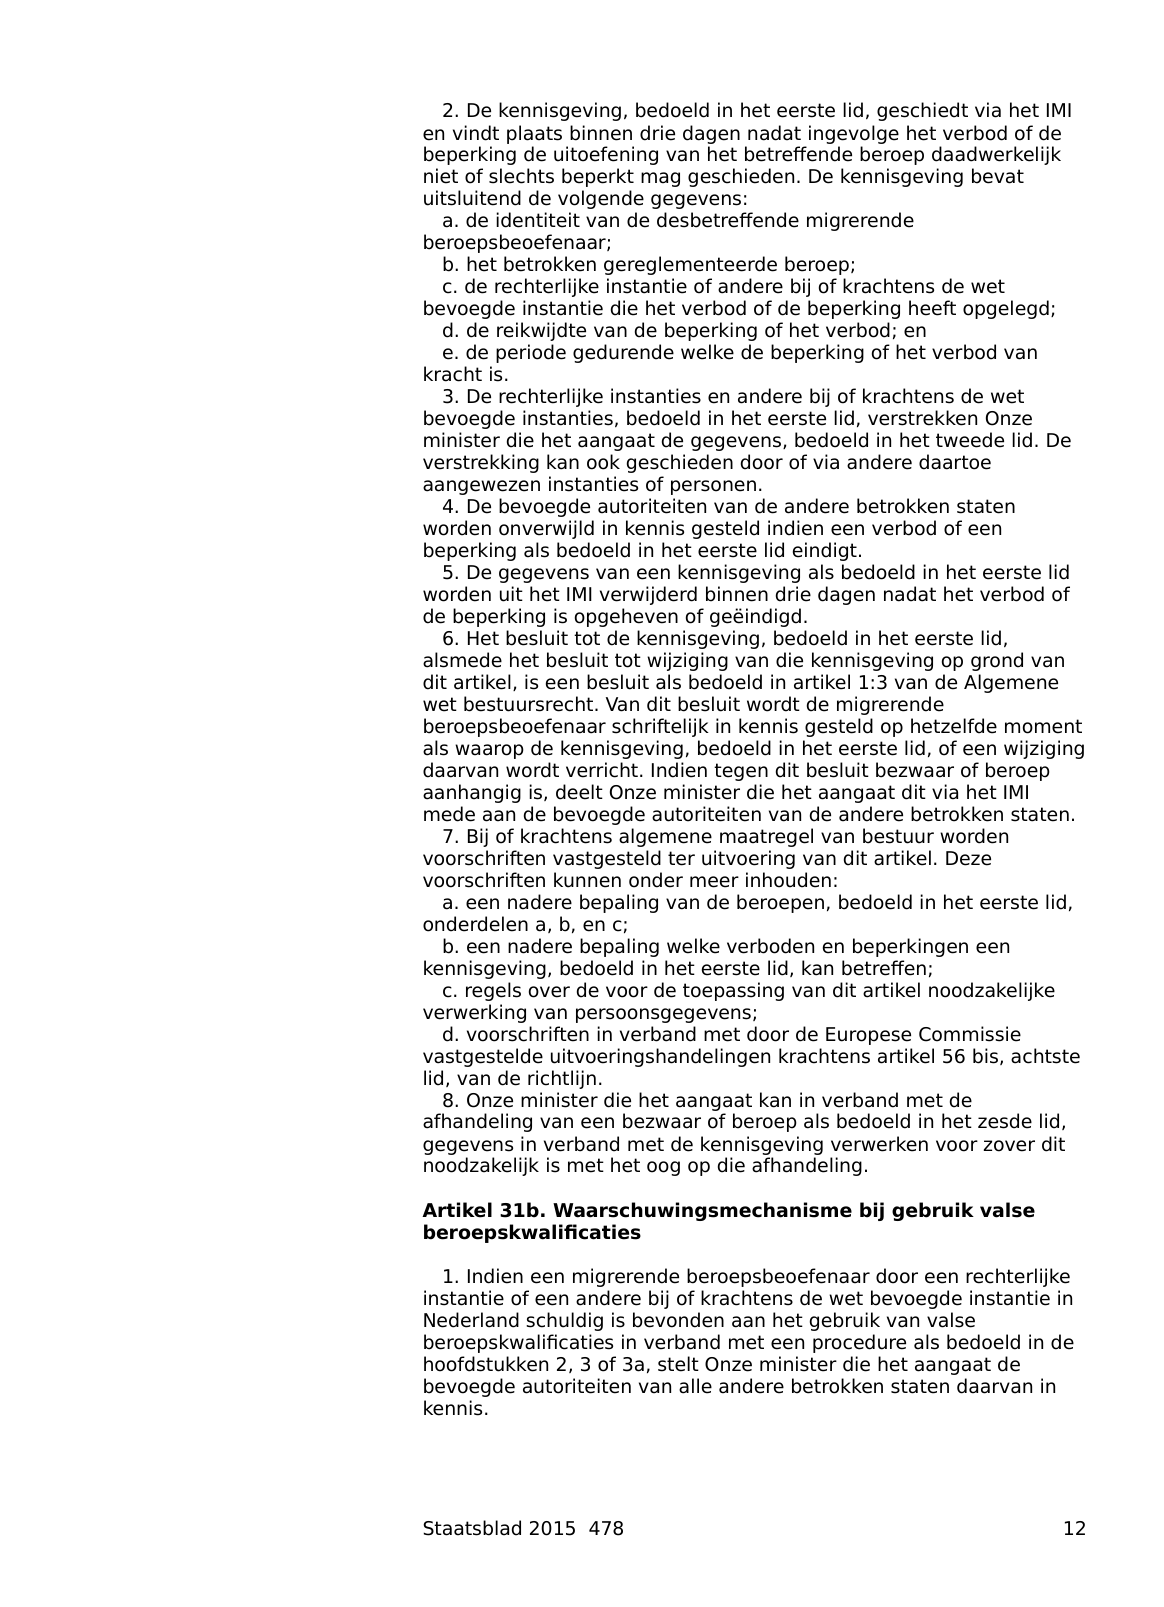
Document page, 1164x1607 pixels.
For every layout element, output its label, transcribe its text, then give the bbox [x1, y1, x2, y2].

text c. de rechterlijke instantie of andere bij of krachtens de wet bevoegde instantie die het verbod of de beperking heeft opgelegd; [422, 276, 1087, 320]
subtitle Artikel 31b. Waarschuwingsmechanisme bij gebruik valse beroepskwalificaties [422, 1199, 1087, 1243]
text b. het betrokken gereglementeerde beroep; [422, 254, 1087, 276]
text a. een nadere bepaling van de beroepen, bedoeld in het eerste lid, onderdelen a, b, en c; [422, 892, 1087, 936]
text b. een nadere bepaling welke verboden en beperkingen een kennisgeving, bedoeld in het eerste lid, kan betreffen; [422, 936, 1087, 979]
text 4. De bevoegde autoriteiten van de andere betrokken staten worden onverwijld in kennis gesteld indien een verbod of een beperking als bedoeld in het eerste lid eindigt. [422, 496, 1087, 562]
text 1. Indien een migrerende beroepsbeoefenaar door een rechterlijke instantie of een andere bij of krachtens de wet bevoegde instantie in Nederland schuldig is bevonden aan het gebruik van valse beroepskwalificaties in verband met een procedure als bedoeld in de hoofdstukken 2, 3 of 3a, stelt Onze minister die het aangaat de bevoegde autoriteiten van alle andere betrokken staten daarvan in kennis. [422, 1266, 1087, 1419]
text 6. Het besluit tot de kennisgeving, bedoeld in het eerste lid, alsmede het besluit tot wijziging van die kennisgeving op grond van dit artikel, is een besluit als bedoeld in artikel 1:3 van de Algemene wet bestuursrecht. Van dit besluit wordt de migrerende beroepsbeoefenaar schriftelijk in kennis gesteld op hetzelfde moment als waarop de kennisgeving, bedoeld in het eerste lid, of een wijziging daarvan wordt verricht. Indien tegen dit besluit bezwaar of beroep aanhangig is, deelt Onze minister die het aangaat dit via het IMI mede aan de bevoegde autoriteiten van de andere betrokken staten. [422, 628, 1087, 826]
text 5. De gegevens van een kennisgeving als bedoeld in het eerste lid worden uit het IMI verwijderd binnen drie dagen nadat het verbod of de beperking is opgeheven of geëindigd. [422, 562, 1087, 628]
text 2. De kennisgeving, bedoeld in het eerste lid, geschiedt via het IMI en vindt plaats binnen drie dagen nadat ingevolge het verbod of de beperking de uitoefening van het betreffende beroep daadwerkelijk niet of slechts beperkt mag geschieden. De kennisgeving bevat uitsluitend de volgende gegevens: [422, 100, 1087, 210]
text 8. Onze minister die het aangaat kan in verband met de afhandeling van een bezwaar of beroep als bedoeld in het zesde lid, gegevens in verband met de kennisgeving verwerken voor zover dit noodzakelijk is met het oog op die afhandeling. [422, 1089, 1087, 1177]
text 3. De rechterlijke instanties en andere bij of krachtens de wet bevoegde instanties, bedoeld in het eerste lid, verstrekken Onze minister die het aangaat de gegevens, bedoeld in het tweede lid. De verstrekking kan ook geschieden door of via andere daartoe aangewezen instanties of personen. [422, 386, 1087, 496]
text d. voorschriften in verband met door de Europese Commissie vastgestelde uitvoeringshandelingen krachtens artikel 56 bis, achtste lid, van de richtlijn. [422, 1023, 1087, 1089]
text d. de reikwijdte van de beperking of het verbod; en [422, 320, 1087, 342]
text a. de identiteit van de desbetreffende migrerende beroepsbeoefenaar; [422, 210, 1087, 254]
text e. de periode gedurende welke de beperking of het verbod van kracht is. [422, 342, 1087, 386]
text c. regels over de voor de toepassing van dit artikel noodzakelijke verwerking van persoonsgegevens; [422, 979, 1087, 1023]
text 7. Bij of krachtens algemene maatregel van bestuur worden voorschriften vastgesteld ter uitvoering van dit artikel. Deze voorschriften kunnen onder meer inhouden: [422, 826, 1087, 892]
